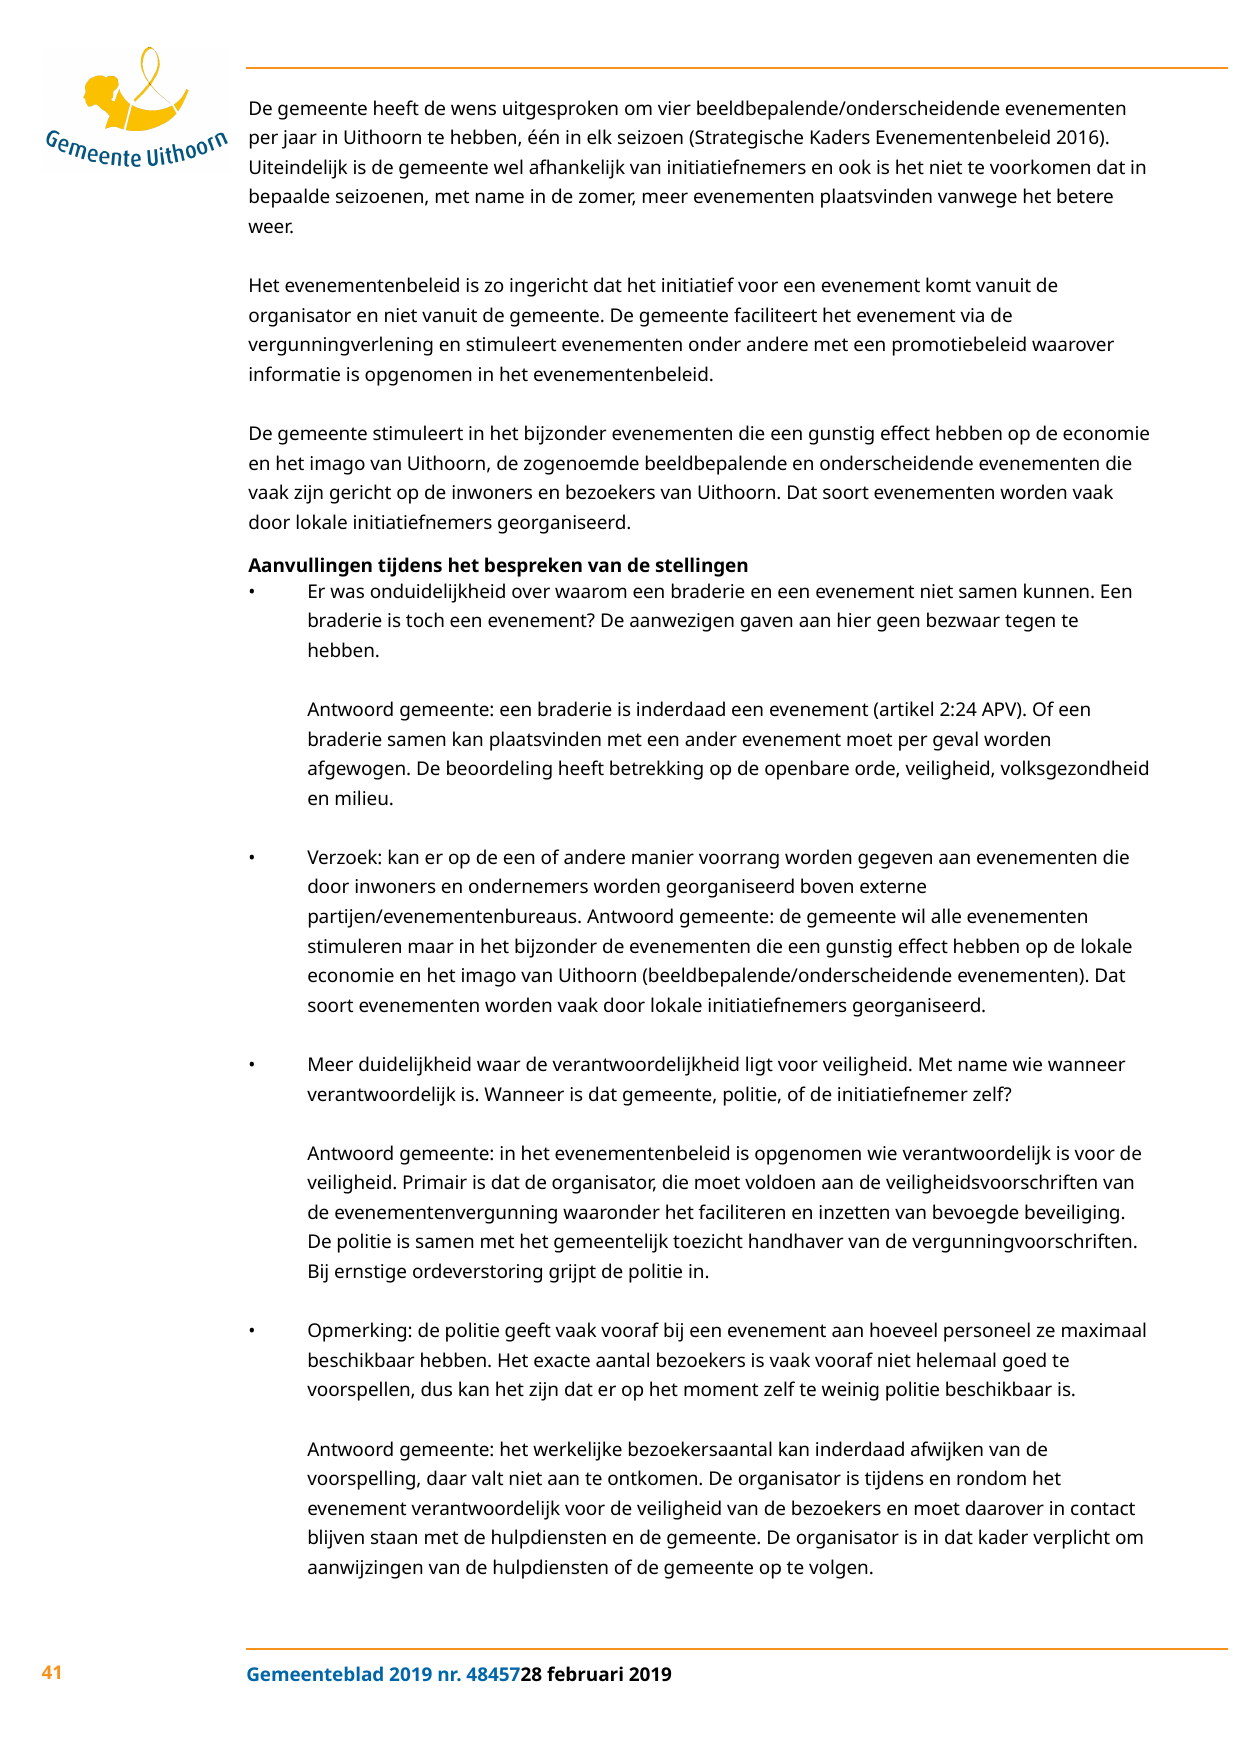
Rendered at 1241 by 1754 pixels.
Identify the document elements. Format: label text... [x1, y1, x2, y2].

list Verzoek: kan er op de een of andere manier voorrang worden gegeven aan evenementen die door inwoners en ondernemers worden georganiseerd boven externe partijen/evenementenbureaus. Antwoord gemeente: de gemeente wil alle evenementen stimuleren maar in het bijzonder de evenementen die een gunstig effect hebben op de lokale economie en het imago van Uithoorn (beeldbepalende/onderscheidende evenementen). Dat soort evenementen worden vaak door lokale initiatiefnemers georganiseerd. [248, 844, 1152, 1018]
list Meer duidelijkheid waar de verantwoordelijkheid ligt voor veiligheid. Met name wie wanneer verantwoordelijk is. Wanneer is dat gemeente, politie, of de initiatiefnemer zelf? [248, 1051, 1152, 1106]
text Het evenementenbeleid is zo ingericht dat het initiatief voor een evenement komt vanuit de organisator en niet vanuit de gemeente. De gemeente faciliteert het evenement via de vergunningverlening en stimuleert evenementen onder andere met een promotiebeleid waarover informatie is opgenomen in het evenementenbeleid. [248, 272, 1152, 387]
list Opmerking: de politie geeft vaak vooraf bij een evenement aan hoeveel personeel ze maximaal beschikbaar hebben. Het exacte aantal bezoekers is vaak vooraf niet helemaal goed te voorspellen, dus kan het zijn dat er op het moment zelf te weinig politie beschikbaar is. [248, 1317, 1152, 1402]
picture [41, 47, 231, 172]
text De gemeente heeft de wens uitgesproken om vier beeldbepalende/onderscheidende evenementen per jaar in Uithoorn te hebben, één in elk seizoen (Strategische Kaders Evenementenbeleid 2016). Uiteindelijk is de gemeente wel afhankelijk van initiatiefnemers en ook is het niet te voorkomen dat in bepaalde seizoenen, met name in de zomer, meer evenementen plaatsvinden vanwege het betere weer. [248, 95, 1152, 239]
list Antwoord gemeente: in het evenementenbeleid is opgenomen wie verantwoordelijk is voor de veiligheid. Primair is dat de organisator, die moet voldoen aan de veiligheidsvoorschriften van de evenementenvergunning waaronder het faciliteren en inzetten van bevoegde beveiliging. De politie is samen met het gemeentelijk toezicht handhaver van de vergunningvoorschriften. Bij ernstige ordeverstoring grijpt de politie in. [248, 1140, 1152, 1284]
text De gemeente stimuleert in het bijzonder evenementen die een gunstig effect hebben op de economie en het imago van Uithoorn, de zogenoemde beeldbepalende en onderscheidende evenementen die vaak zijn gericht op de inwoners en bezoekers van Uithoorn. Dat soort evenementen worden vaak door lokale initiatiefnemers georganiseerd. [248, 420, 1152, 535]
text Aanvullingen tijdens het bespreken van de stellingen [248, 552, 1152, 578]
list Antwoord gemeente: een braderie is inderdaad een evenement (artikel 2:24 APV). Of een braderie samen kan plaatsvinden met een ander evenement moet per geval worden afgewogen. De beoordeling heeft betrekking op de openbare orde, veiligheid, volksgezondheid en milieu. [248, 696, 1152, 811]
list Er was onduidelijkheid over waarom een braderie en een evenement niet samen kunnen. Een braderie is toch een evenement? De aanwezigen gaven aan hier geen bezwaar tegen te hebben. [248, 578, 1152, 663]
list Antwoord gemeente: het werkelijke bezoekersaantal kan inderdaad afwijken van de voorspelling, daar valt niet aan te ontkomen. De organisator is tijdens en rondom het evenement verantwoordelijk voor de veiligheid van de bezoekers en moet daarover in contact blijven staan met de hulpdiensten en de gemeente. De organisator is in dat kader verplicht om aanwijzingen van de hulpdiensten of de gemeente op te volgen. [248, 1436, 1152, 1580]
